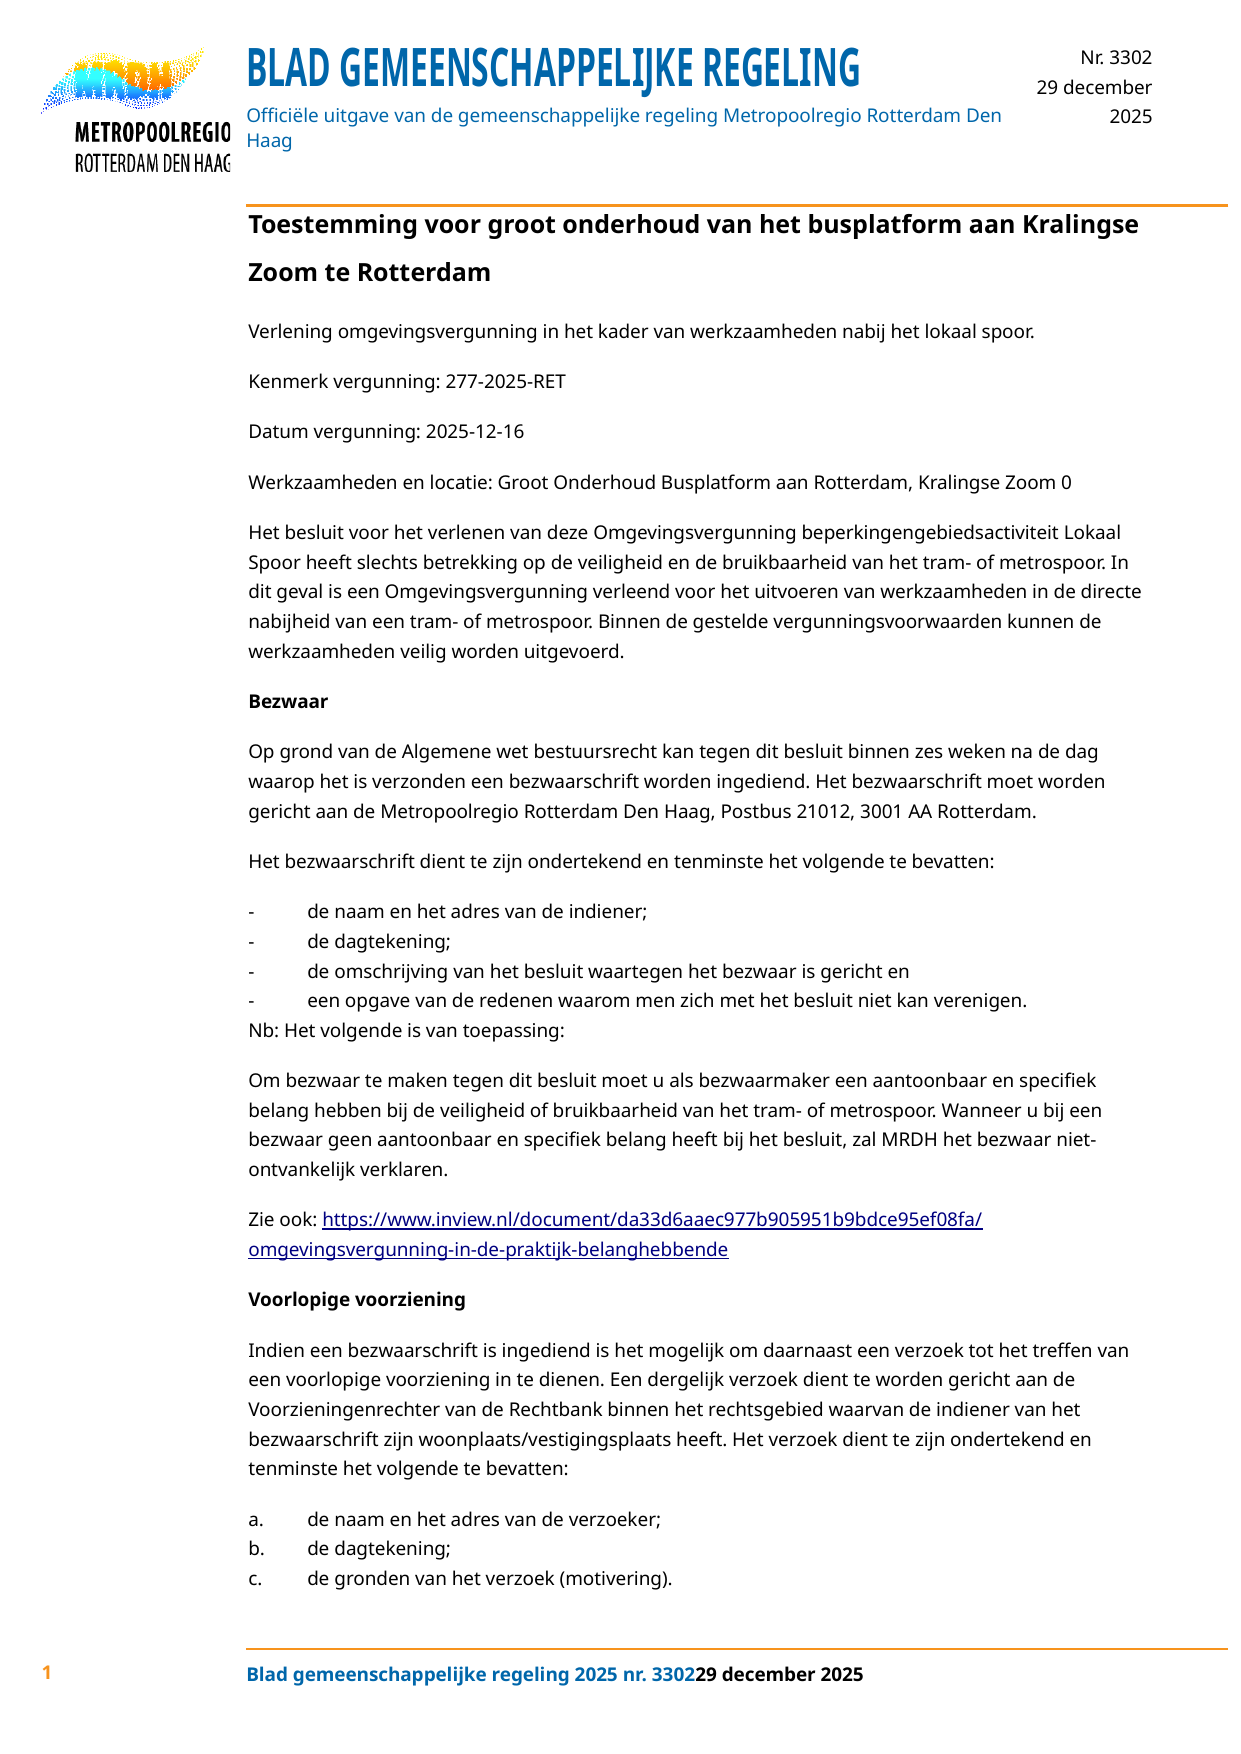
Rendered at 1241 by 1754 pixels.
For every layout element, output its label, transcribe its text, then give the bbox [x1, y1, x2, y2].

text Zie ook: https://www.inview.nl/document/da33d6aaec977b905951b9bdce95ef08fa/omgevingsvergunning-in-de-praktijk-belanghebbende [248, 1207, 1152, 1262]
text Het bezwaarschrift dient te zijn ondertekend en tenminste het volgende te bevatten: [248, 848, 1152, 874]
text Verlening omgevingsvergunning in het kader van werkzaamheden nabij het lokaal spoor. [248, 318, 1152, 344]
text Bezwaar [248, 688, 1152, 714]
text Om bezwaar te maken tegen dit besluit moet u als bezwaarmaker een aantoonbaar en specifiek belang hebben bij de veiligheid of bruikbaarheid van het tram- of metrospoor. Wanneer u bij een bezwaar geen aantoonbaar en specifiek belang heeft bij het besluit, zal MRDH het bezwaar niet-ontvankelijk verklaren. [248, 1067, 1152, 1182]
text Werkzaamheden en locatie: Groot Onderhoud Busplatform aan Rotterdam, Kralingse Zoom 0 [248, 469, 1152, 495]
list de naam en het adres van de indiener; [248, 899, 1152, 924]
text Het besluit voor het verlenen van deze Omgevingsvergunning beperkingengebiedsactiviteit Lokaal Spoor heeft slechts betrekking op de veiligheid en de bruikbaarheid van het tram- of metrospoor. In dit geval is een Omgevingsvergunning verleend voor het uitvoeren van werkzaamheden in de directe nabijheid van een tram- of metrospoor. Binnen de gestelde vergunningsvoorwaarden kunnen de werkzaamheden veilig worden uitgevoerd. [248, 519, 1152, 664]
text Nb: Het volgende is van toepassing: [248, 1017, 1152, 1043]
list de gronden van het verzoek (motivering). [248, 1565, 1152, 1591]
list een opgave van de redenen waarom men zich met het besluit niet kan verenigen. [248, 987, 1152, 1013]
text Kenmerk vergunning: 277-2025-RET [248, 368, 1152, 394]
picture [41, 47, 231, 172]
list de omschrijving van het besluit waartegen het bezwaar is gericht en [248, 958, 1152, 984]
text Op grond van de Algemene wet bestuursrecht kan tegen dit besluit binnen zes weken na de dag waarop het is verzonden een bezwaarschrift worden ingediend. Het bezwaarschrift moet worden gericht aan de Metropoolregio Rotterdam Den Haag, Postbus 21012, 3001 AA Rotterdam. [248, 739, 1152, 824]
text Indien een bezwaarschrift is ingediend is het mogelijk om daarnaast een verzoek tot het treffen van een voorlopige voorziening in te dienen. Een dergelijk verzoek dient te worden gericht aan de Voorzieningenrechter van de Rechtbank binnen het rechtsgebied waarvan de indiener van het bezwaarschrift zijn woonplaats/vestigingsplaats heeft. Het verzoek dient te zijn ondertekend en tenminste het volgende te bevatten: [248, 1337, 1152, 1481]
text Voorlopige voorziening [248, 1287, 1152, 1312]
list de dagtekening; [248, 1535, 1152, 1561]
list de naam en het adres van de verzoeker; [248, 1506, 1152, 1532]
text Toestemming voor groot onderhoud van het busplatform aan Kralingse Zoom te Rotterdam [248, 207, 1152, 288]
text Datum vergunning: 2025-12-16 [248, 419, 1152, 444]
list de dagtekening; [248, 928, 1152, 954]
